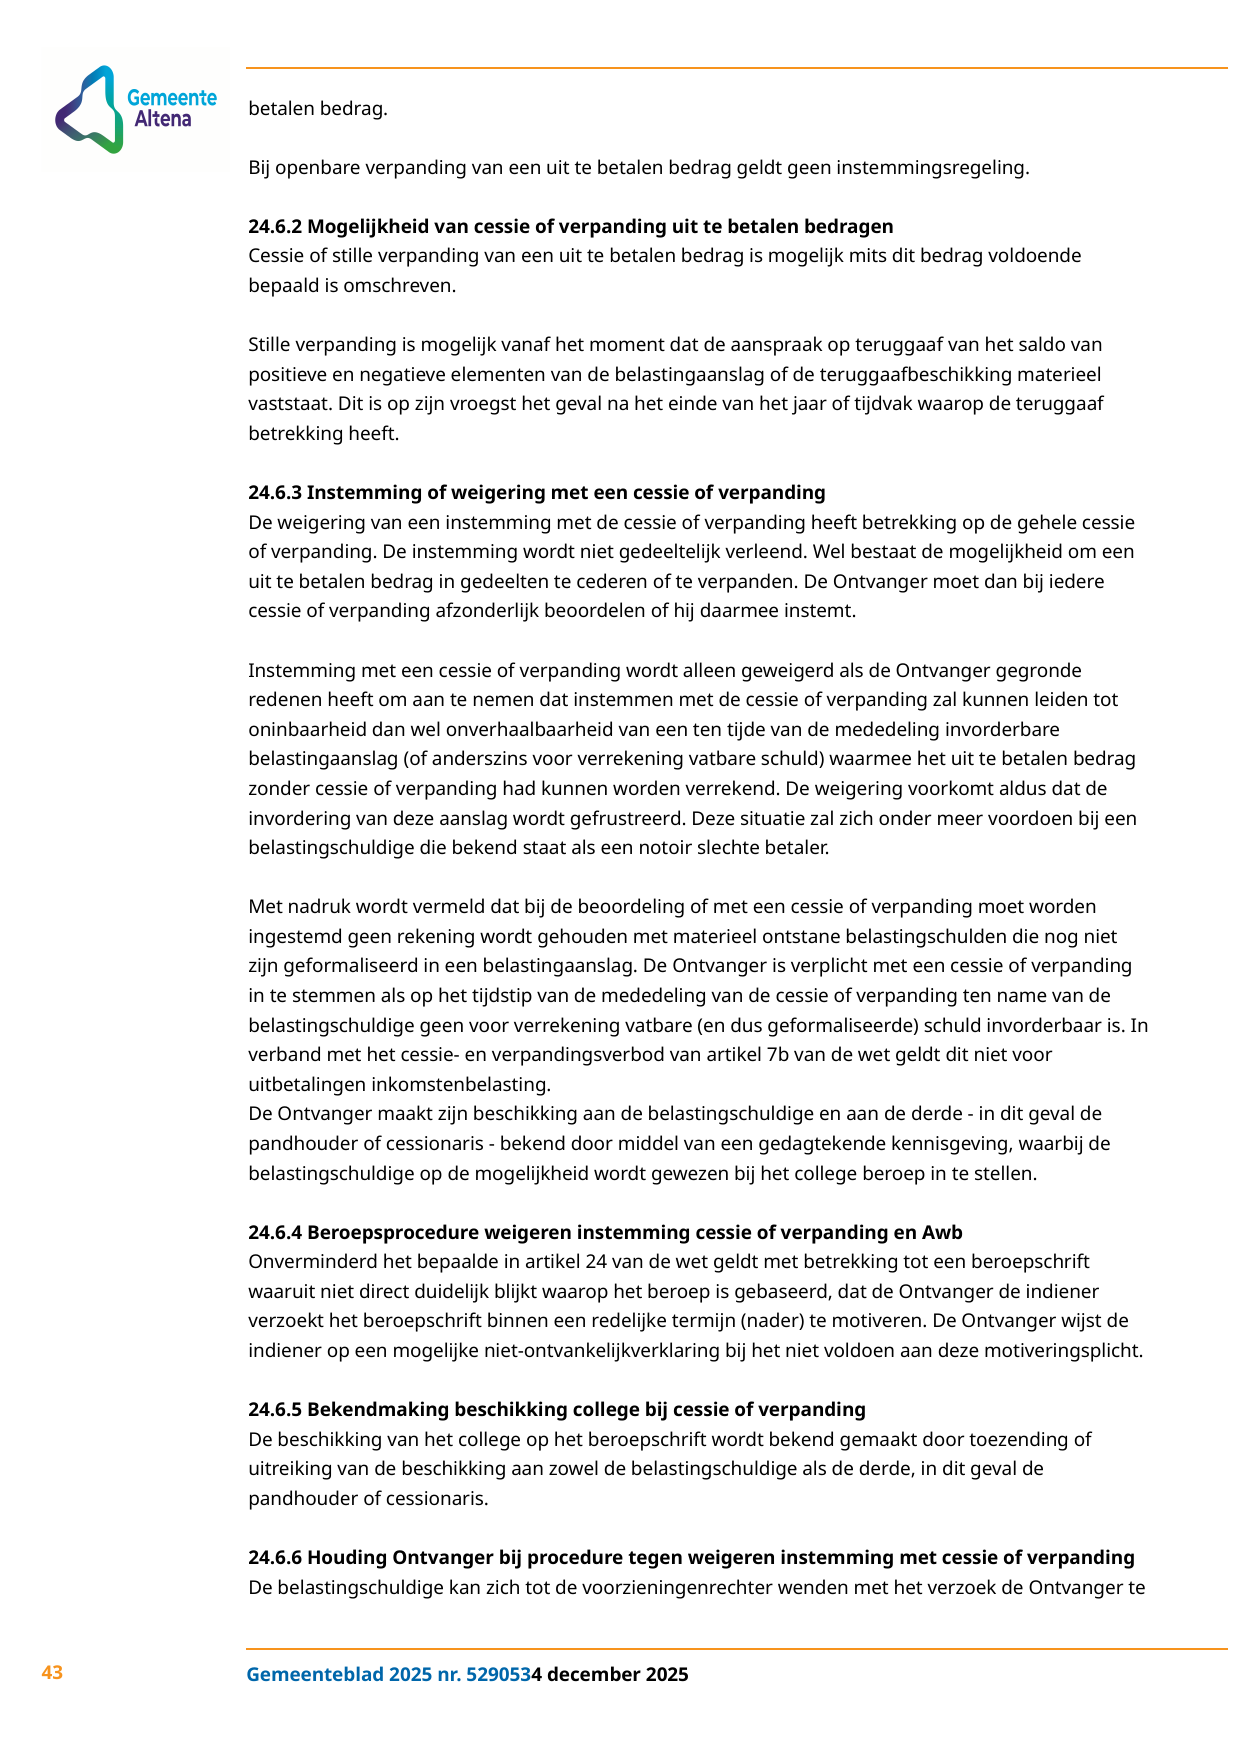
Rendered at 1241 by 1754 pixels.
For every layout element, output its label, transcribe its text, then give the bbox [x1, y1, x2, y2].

text De Ontvanger maakt zijn beschikking aan de belastingschuldige en aan de derde - in dit geval de pandhouder of cessionaris - bekend door middel van een gedagtekende kennisgeving, waarbij de belastingschuldige op de mogelijkheid wordt gewezen bij het college beroep in te stellen. [248, 1101, 1152, 1186]
text 24.6.4 Beroepsprocedure weigeren instemming cessie of verpanding en Awb [248, 1219, 1152, 1245]
text Stille verpanding is mogelijk vanaf het moment dat de aanspraak op teruggaaf van het saldo van positieve en negatieve elementen van de belastingaanslag of de teruggaafbeschikking materieel vaststaat. Dit is op zijn vroegst het geval na het einde van het jaar of tijdvak waarop de teruggaaf betrekking heeft. [248, 331, 1152, 446]
text De weigering van een instemming met de cessie of verpanding heeft betrekking op de gehele cessie of verpanding. De instemming wordt niet gedeeltelijk verleend. Wel bestaat de mogelijkheid om een uit te betalen bedrag in gedeelten te cederen of te verpanden. De Ontvanger moet dan bij iedere cessie of verpanding afzonderlijk beoordelen of hij daarmee instemt. [248, 509, 1152, 623]
text Cessie of stille verpanding van een uit te betalen bedrag is mogelijk mits dit bedrag voldoende bepaald is omschreven. [248, 243, 1152, 298]
text 24.6.6 Houding Ontvanger bij procedure tegen weigeren instemming met cessie of verpanding [248, 1544, 1152, 1570]
picture [41, 47, 231, 172]
text Met nadruk wordt vermeld dat bij de beoordeling of met een cessie of verpanding moet worden ingestemd geen rekening wordt gehouden met materieel ontstane belastingschulden die nog niet zijn geformaliseerd in een belastingaanslag. De Ontvanger is verplicht met een cessie of verpanding in te stemmen als op het tijdstip van de mededeling van de cessie of verpanding ten name van de belastingschuldige geen voor verrekening vatbare (en dus geformaliseerde) schuld invorderbaar is. In verband met het cessie- en verpandingsverbod van artikel 7b van de wet geldt dit niet voor uitbetalingen inkomstenbelasting. [248, 893, 1152, 1097]
text Onverminderd het bepaalde in artikel 24 van de wet geldt met betrekking tot een beroepschrift waaruit niet direct duidelijk blijkt waarop het beroep is gebaseerd, dat de Ontvanger de indiener verzoekt het beroepschrift binnen een redelijke termijn (nader) te motiveren. De Ontvanger wijst de indiener op een mogelijke niet-ontvankelijkverklaring bij het niet voldoen aan deze motiveringsplicht. [248, 1248, 1152, 1363]
text Instemming met een cessie of verpanding wordt alleen geweigerd als de Ontvanger gegronde redenen heeft om aan te nemen dat instemmen met de cessie of verpanding zal kunnen leiden tot oninbaarheid dan wel onverhaalbaarheid van een ten tijde van de mededeling invorderbare belastingaanslag (of anderszins voor verrekening vatbare schuld) waarmee het uit te betalen bedrag zonder cessie of verpanding had kunnen worden verrekend. De weigering voorkomt aldus dat de invordering van deze aanslag wordt gefrustreerd. Deze situatie zal zich onder meer voordoen bij een belastingschuldige die bekend staat als een notoir slechte betaler. [248, 657, 1152, 860]
text Bij openbare verpanding van een uit te betalen bedrag geldt geen instemmingsregeling. [248, 154, 1152, 180]
text 24.6.3 Instemming of weigering met een cessie of verpanding [248, 479, 1152, 505]
text De belastingschuldige kan zich tot de voorzieningenrechter wenden met het verzoek de Ontvanger te [248, 1574, 1152, 1600]
text betalen bedrag. [248, 95, 1152, 121]
text De beschikking van het college op het beroepschrift wordt bekend gemaakt door toezending of uitreiking van de beschikking aan zowel de belastingschuldige als de derde, in dit geval de pandhouder of cessionaris. [248, 1426, 1152, 1511]
text 24.6.2 Mogelijkheid van cessie of verpanding uit te betalen bedragen [248, 213, 1152, 239]
text 24.6.5 Bekendmaking beschikking college bij cessie of verpanding [248, 1396, 1152, 1422]
